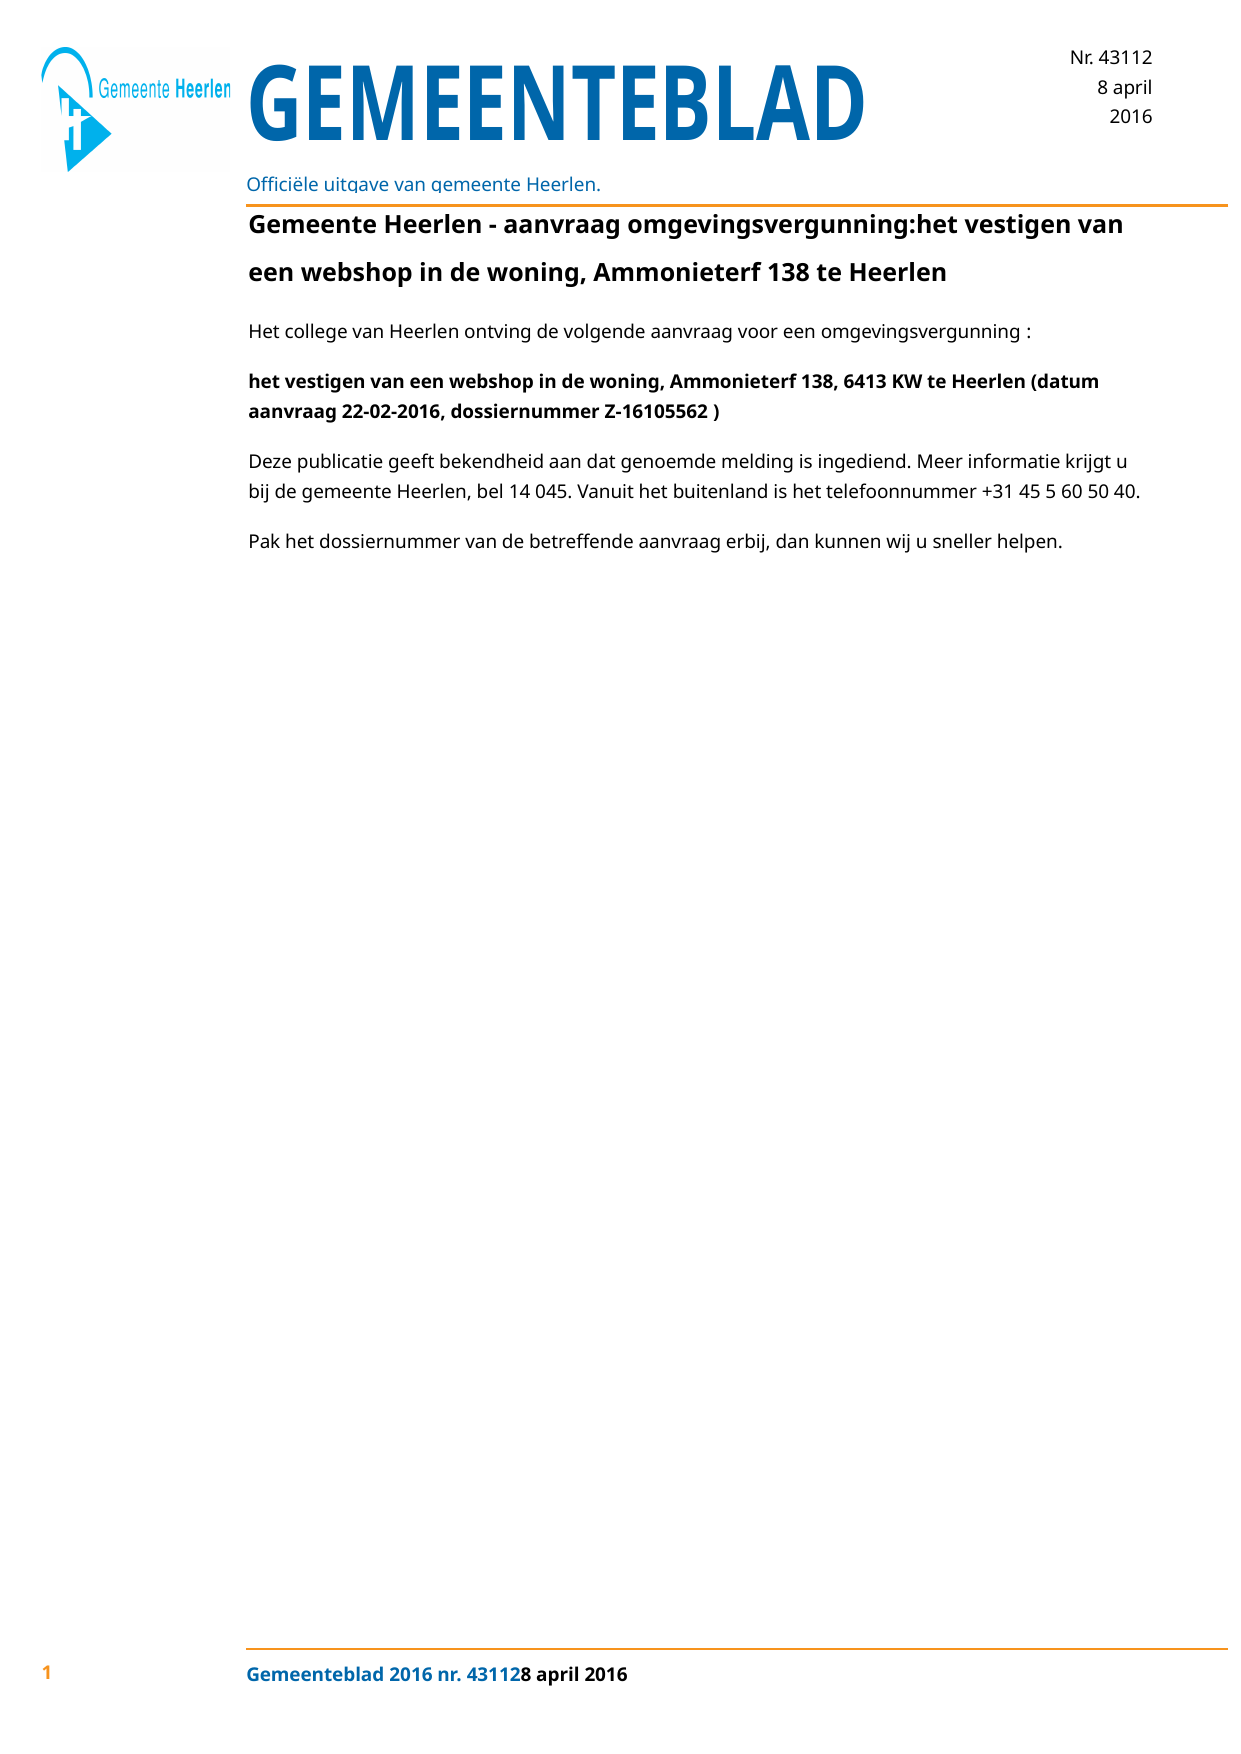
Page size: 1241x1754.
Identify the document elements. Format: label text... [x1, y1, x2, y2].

picture [41, 47, 231, 172]
text Het college van Heerlen ontving de volgende aanvraag voor een omgevingsvergunning : [248, 318, 1152, 344]
text het vestigen van een webshop in de woning, Ammonieterf 138, 6413 KW te Heerlen (datum aanvraag 22-02-2016, dossiernummer Z-16105562 ) [248, 368, 1152, 424]
text Deze publicatie geeft bekendheid aan dat genoemde melding is ingediend. Meer informatie krijgt u bij de gemeente Heerlen, bel 14 045. Vanuit het buitenland is het telefoonnummer +31 45 5 60 50 40. [248, 448, 1152, 504]
text Pak het dossiernummer van de betreffende aanvraag erbij, dan kunnen wij u sneller helpen. [248, 528, 1152, 554]
text Gemeente Heerlen - aanvraag omgevingsvergunning:het vestigen van een webshop in de woning, Ammonieterf 138 te Heerlen [248, 207, 1152, 288]
picture [41, 47, 58, 70]
